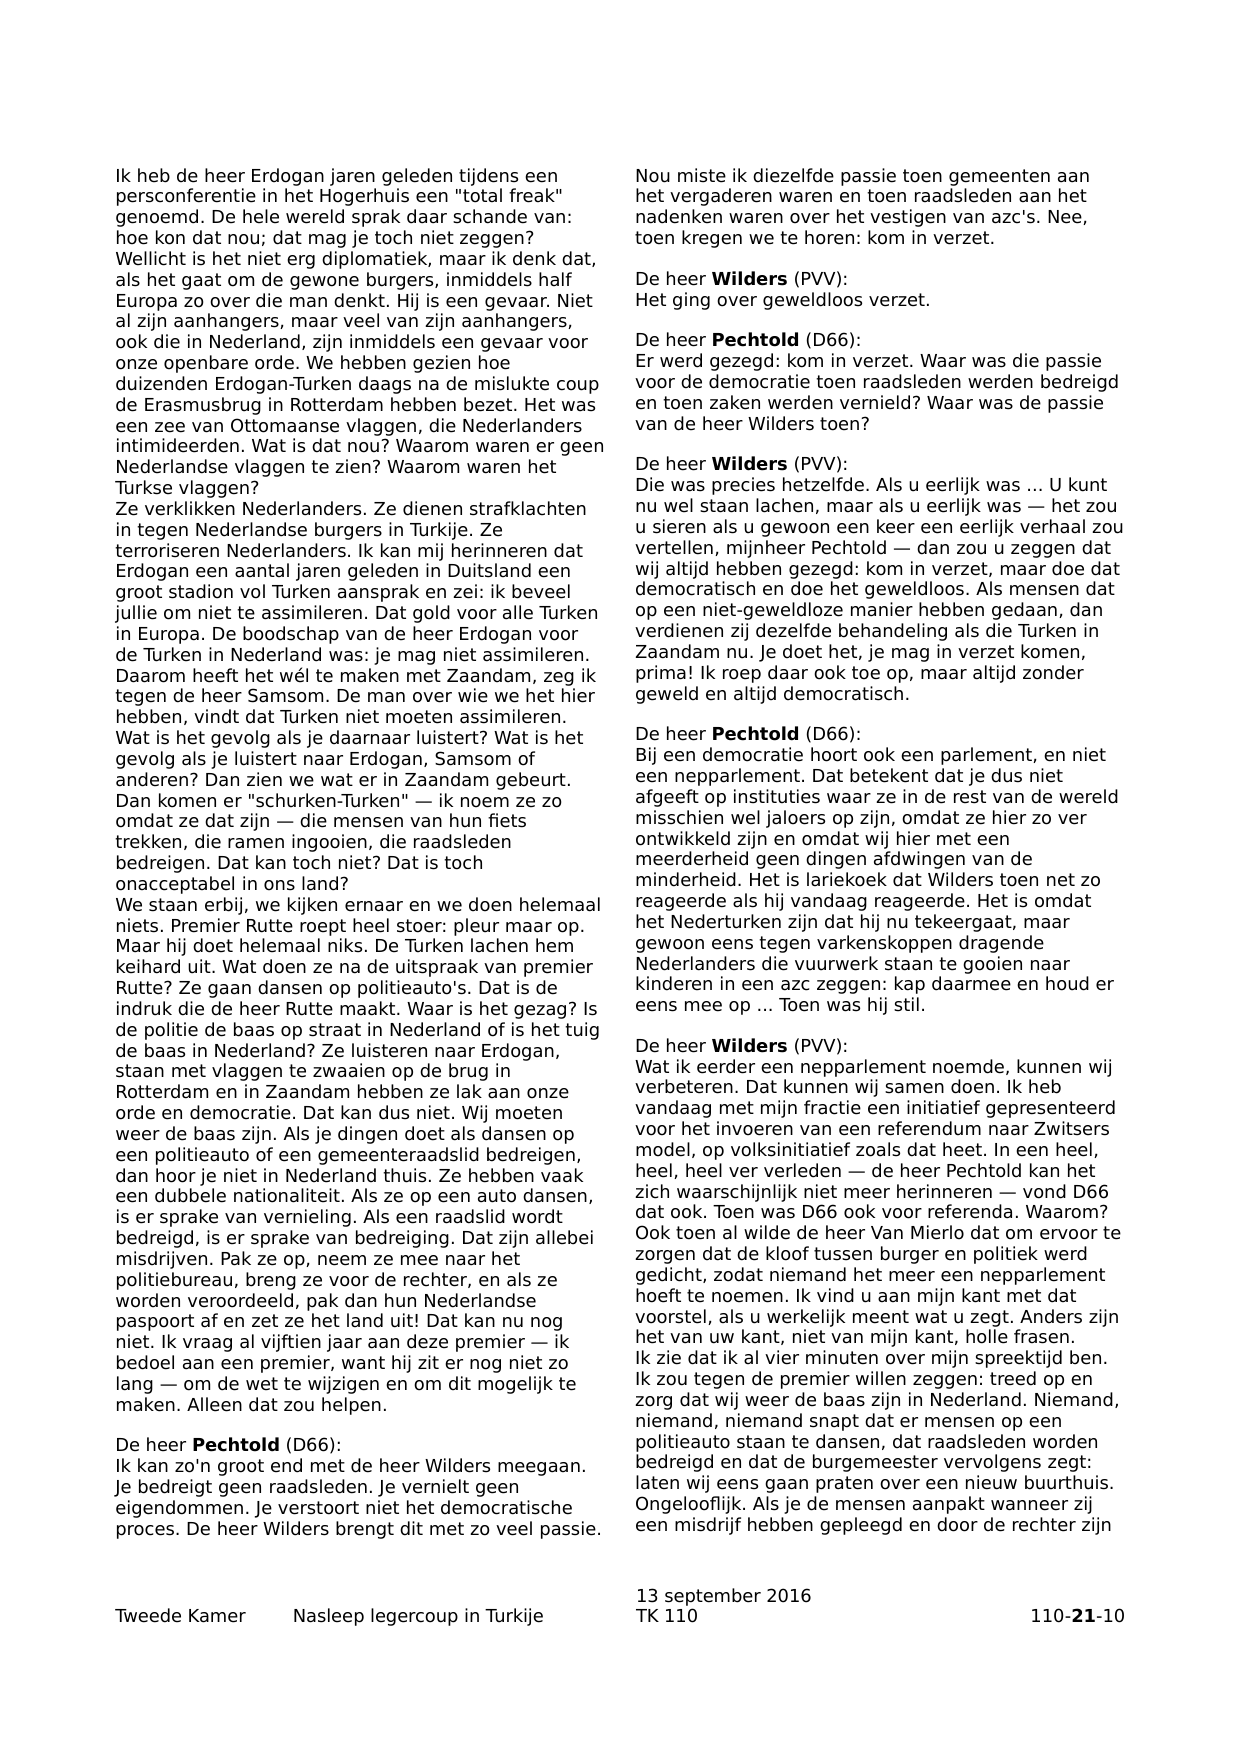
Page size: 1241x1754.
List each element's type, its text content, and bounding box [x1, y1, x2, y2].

text Bij een democratie hoort ook een parlement, en niet een nepparlement. Dat betekent dat je dus niet afgeeft op instituties waar ze in de rest van de wereld misschien wel jaloers op zijn, omdat ze hier zo ver ontwikkeld zijn en omdat wij hier met een meerderheid geen dingen afdwingen van de minderheid. Het is lariekoek dat Wilders toen net zo reageerde als hij vandaag reageerde. Het is omdat het Nederturken zijn dat hij nu tekeergaat, maar gewoon eens tegen varkenskoppen dragende Nederlanders die vuurwerk staan te gooien naar kinderen in een azc zeggen: kap daarmee en houd er eens mee op ... Toen was hij stil. [635, 745, 1125, 1016]
text Ze verklikken Nederlanders. Ze dienen strafklachten in tegen Nederlandse burgers in Turkije. Ze terroriseren Nederlanders. Ik kan mij herinneren dat Erdogan een aantal jaren geleden in Duitsland een groot stadion vol Turken aansprak en zei: ik beveel jullie om niet te assimileren. Dat gold voor alle Turken in Europa. De boodschap van de heer Erdogan voor de Turken in Nederland was: je mag niet assimileren. Daarom heeft het wél te maken met Zaandam, zeg ik tegen de heer Samsom. De man over wie we het hier hebben, vindt dat Turken niet moeten assimileren. Wat is het gevolg als je daarnaar luistert? Wat is het gevolg als je luistert naar Erdogan, Samsom of anderen? Dan zien we wat er in Zaandam gebeurt. Dan komen er "schurken-Turken" — ik noem ze zo omdat ze dat zijn — die mensen van hun fiets trekken, die ramen ingooien, die raadsleden bedreigen. Dat kan toch niet? Dat is toch onacceptabel in ons land? [115, 499, 605, 894]
text Er werd gezegd: kom in verzet. Waar was die passie voor de democratie toen raadsleden werden bedreigd en toen zaken werden vernield? Waar was de passie van de heer Wilders toen? [635, 351, 1125, 434]
text Ik kan zo'n groot end met de heer Wilders meegaan. Je bedreigt geen raadsleden. Je vernielt geen eigendommen. Je verstoort niet het democratische proces. De heer Wilders brengt dit met zo veel passie. [115, 1456, 605, 1539]
text De heer Wilders (PVV): [635, 269, 1125, 289]
text De heer Wilders (PVV): [635, 1036, 1125, 1056]
text De heer Wilders (PVV): [635, 454, 1125, 475]
text Het ging over geweldloos verzet. [635, 289, 1125, 310]
text Die was precies hetzelfde. Als u eerlijk was ... U kunt nu wel staan lachen, maar als u eerlijk was — het zou u sieren als u gewoon een keer een eerlijk verhaal zou vertellen, mijnheer Pechtold — dan zou u zeggen dat wij altijd hebben gezegd: kom in verzet, maar doe dat democratisch en doe het geweldloos. Als mensen dat op een niet-geweldloze manier hebben gedaan, dan verdienen zij dezelfde behandeling als die Turken in Zaandam nu. Je doet het, je mag in verzet komen, prima! Ik roep daar ook toe op, maar altijd zonder geweld en altijd democratisch. [635, 475, 1125, 704]
text De heer Pechtold (D66): [115, 1435, 605, 1456]
text Wat ik eerder een nepparlement noemde, kunnen wij verbeteren. Dat kunnen wij samen doen. Ik heb vandaag met mijn fractie een initiatief gepresenteerd voor het invoeren van een referendum naar Zwitsers model, op volksinitiatief zoals dat heet. In een heel, heel, heel ver verleden — de heer Pechtold kan het zich waarschijnlijk niet meer herinneren — vond D66 dat ook. Toen was D66 ook voor referenda. Waarom? Ook toen al wilde de heer Van Mierlo dat om ervoor te zorgen dat de kloof tussen burger en politiek werd gedicht, zodat niemand het meer een nepparlement hoeft te noemen. Ik vind u aan mijn kant met dat voorstel, als u werkelijk meent wat u zegt. Anders zijn het van uw kant, niet van mijn kant, holle frasen. [635, 1056, 1125, 1348]
text We staan erbij, we kijken ernaar en we doen helemaal niets. Premier Rutte roept heel stoer: pleur maar op. Maar hij doet helemaal niks. De Turken lachen hem keihard uit. Wat doen ze na de uitspraak van premier Rutte? Ze gaan dansen op politieauto's. Dat is de indruk die de heer Rutte maakt. Waar is het gezag? Is de politie de baas op straat in Nederland of is het tuig de baas in Nederland? Ze luisteren naar Erdogan, staan met vlaggen te zwaaien op de brug in Rotterdam en in Zaandam hebben ze lak aan onze orde en democratie. Dat kan dus niet. Wij moeten weer de baas zijn. Als je dingen doet als dansen op een politieauto of een gemeenteraadslid bedreigen, dan hoor je niet in Nederland thuis. Ze hebben vaak een dubbele nationaliteit. Als ze op een auto dansen, is er sprake van vernieling. Als een raadslid wordt bedreigd, is er sprake van bedreiging. Dat zijn allebei misdrijven. Pak ze op, neem ze mee naar het politiebureau, breng ze voor de rechter, en als ze worden veroordeeld, pak dan hun Nederlandse paspoort af en zet ze het land uit! Dat kan nu nog niet. Ik vraag al vijftien jaar aan deze premier — ik bedoel aan een premier, want hij zit er nog niet zo lang — om de wet te wijzigen en om dit mogelijk te maken. Alleen dat zou helpen. [115, 894, 605, 1415]
text Nou miste ik diezelfde passie toen gemeenten aan het vergaderen waren en toen raadsleden aan het nadenken waren over het vestigen van azc's. Nee, toen kregen we te horen: kom in verzet. [635, 165, 1125, 249]
text Ik heb de heer Erdogan jaren geleden tijdens een persconferentie in het Hogerhuis een "total freak" genoemd. De hele wereld sprak daar schande van: hoe kon dat nou; dat mag je toch niet zeggen? Wellicht is het niet erg diplomatiek, maar ik denk dat, als het gaat om de gewone burgers, inmiddels half Europa zo over die man denkt. Hij is een gevaar. Niet al zijn aanhangers, maar veel van zijn aanhangers, ook die in Nederland, zijn inmiddels een gevaar voor onze openbare orde. We hebben gezien hoe duizenden Erdogan-Turken daags na de mislukte coup de Erasmusbrug in Rotterdam hebben bezet. Het was een zee van Ottomaanse vlaggen, die Nederlanders intimideerden. Wat is dat nou? Waarom waren er geen Nederlandse vlaggen te zien? Waarom waren het Turkse vlaggen? [115, 165, 605, 499]
text Ik zie dat ik al vier minuten over mijn spreektijd ben. Ik zou tegen de premier willen zeggen: treed op en zorg dat wij weer de baas zijn in Nederland. Niemand, niemand, niemand snapt dat er mensen op een politieauto staan te dansen, dat raadsleden worden bedreigd en dat de burgemeester vervolgens zegt: laten wij eens gaan praten over een nieuw buurthuis. Ongelooflijk. Als je de mensen aanpakt wanneer zij een misdrijf hebben gepleegd en door de rechter zijn [635, 1348, 1125, 1536]
text De heer Pechtold (D66): [635, 724, 1125, 745]
text De heer Pechtold (D66): [635, 330, 1125, 351]
